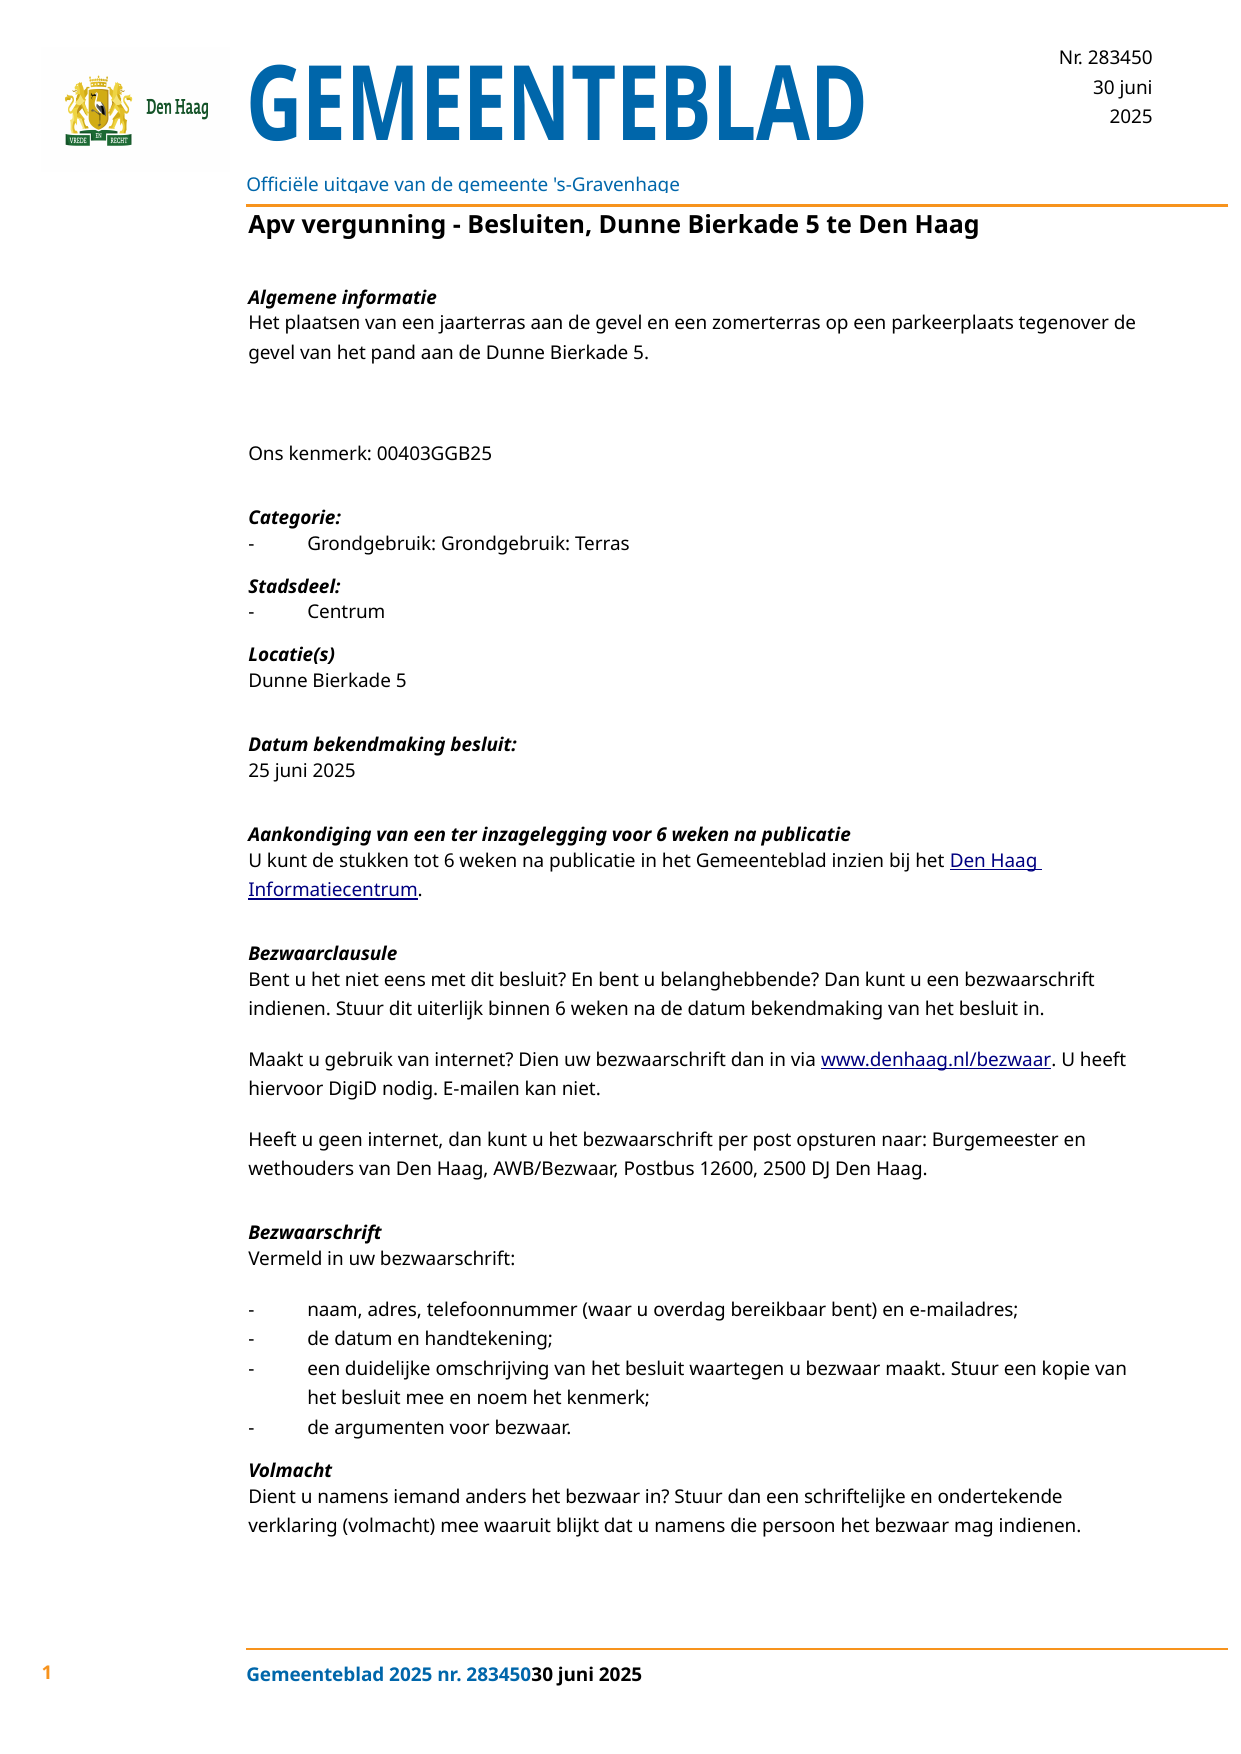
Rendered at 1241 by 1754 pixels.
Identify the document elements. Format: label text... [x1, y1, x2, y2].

text Bezwaarschrift [248, 1219, 1152, 1245]
text Heeft u geen internet, dan kunt u het bezwaarschrift per post opsturen naar: Burgemeester en wethouders van Den Haag, AWB/Bezwaar, Postbus 12600, 2500 DJ Den Haag. [248, 1126, 1152, 1181]
text Maakt u gebruik van internet? Dien uw bezwaarschrift dan in via www.denhaag.nl/bezwaar. U heeft hiervoor DigiD nodig. E-mailen kan niet. [248, 1046, 1152, 1101]
text Volmacht [248, 1457, 1152, 1483]
text Locatie(s) [248, 642, 1152, 667]
list een duidelijke omschrijving van het besluit waartegen u bezwaar maakt. Stuur een kopie van het besluit mee en noem het kenmerk; [248, 1355, 1152, 1410]
text Ons kenmerk: 00403GGB25 [248, 440, 1152, 466]
text Categorie: [248, 504, 1152, 530]
text Algemene informatie [248, 284, 1152, 309]
text Stadsdeel: [248, 573, 1152, 598]
text U kunt de stukken tot 6 weken na publicatie in het Gemeenteblad inzien bij het Den Haag Informatiecentrum. [248, 847, 1152, 902]
text Vermeld in uw bezwaarschrift: [248, 1245, 1152, 1271]
text Dient u namens iemand anders het bezwaar in? Stuur dan een schriftelijke en ondertekende verklaring (volmacht) mee waaruit blijkt dat u namens die persoon het bezwaar mag indienen. [248, 1483, 1152, 1538]
list de datum en handtekening; [248, 1325, 1152, 1351]
picture [41, 47, 231, 172]
text 25 juni 2025 [248, 757, 1152, 783]
text Apv vergunning - Besluiten, Dunne Bierkade 5 te Den Haag [248, 207, 1152, 241]
list Centrum [248, 598, 1152, 624]
text Datum bekendmaking besluit: [248, 731, 1152, 757]
list Grondgebruik: Grondgebruik: Terras [248, 530, 1152, 555]
text Het plaatsen van een jaarterras aan de gevel en een zomerterras op een parkeerplaats tegenover de gevel van het pand aan de Dunne Bierkade 5. [248, 309, 1152, 365]
text Dunne Bierkade 5 [248, 667, 1152, 693]
list de argumenten voor bezwaar. [248, 1414, 1152, 1440]
text Bent u het niet eens met dit besluit? En bent u belanghebbende? Dan kunt u een bezwaarschrift indienen. Stuur dit uiterlijk binnen 6 weken na de datum bekendmaking van het besluit in. [248, 966, 1152, 1021]
text Bezwaarclausule [248, 940, 1152, 966]
text Aankondiging van een ter inzagelegging voor 6 weken na publicatie [248, 821, 1152, 847]
list naam, adres, telefoonnummer (waar u overdag bereikbaar bent) en e-mailadres; [248, 1296, 1152, 1321]
